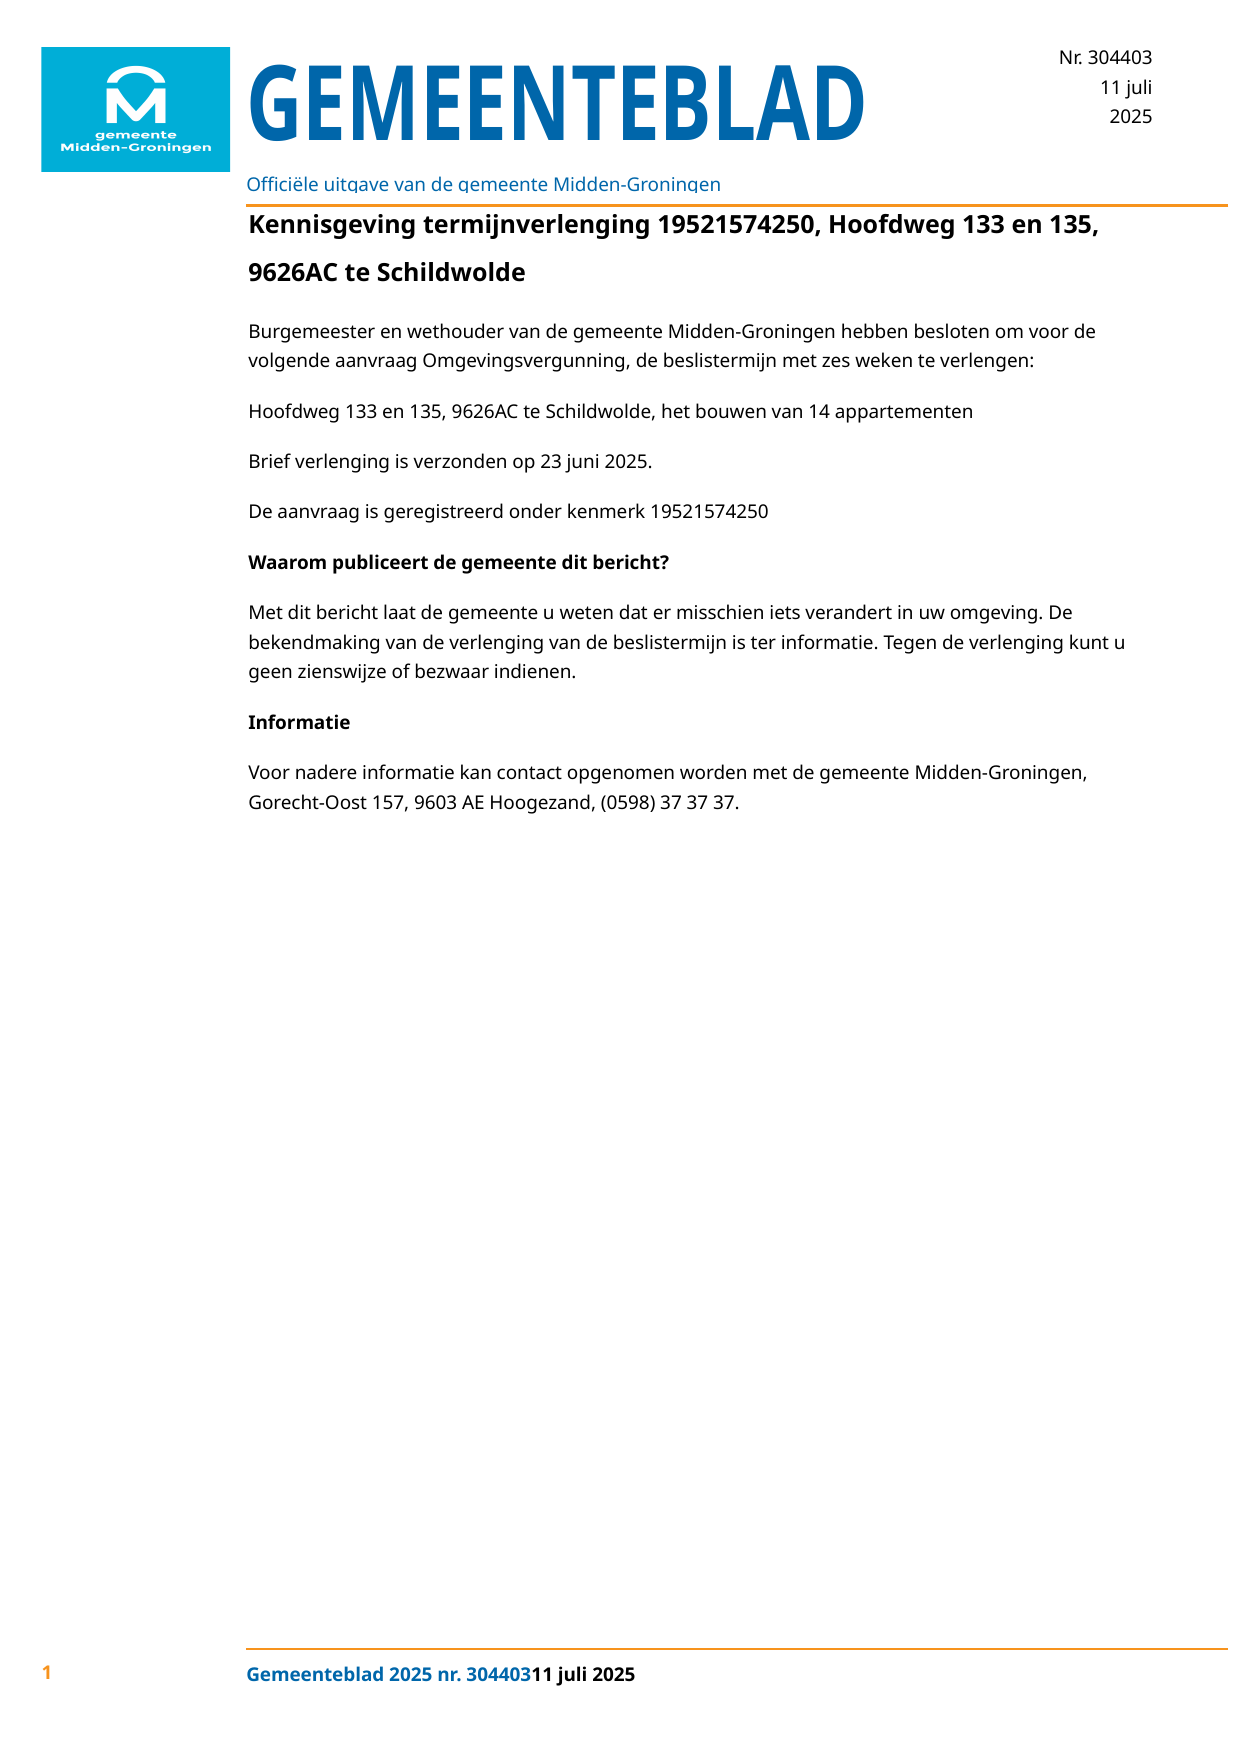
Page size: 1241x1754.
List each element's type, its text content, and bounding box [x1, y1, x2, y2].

picture [184, 146, 190, 153]
text Informatie [248, 709, 1152, 735]
text Brief verlenging is verzonden op 23 juni 2025. [248, 448, 1152, 474]
text Kennisgeving termijnverlenging 19521574250, Hoofdweg 133 en 135, 9626AC te Schildwolde [248, 207, 1152, 288]
text Voor nadere informatie kan contact opgenomen worden met de gemeente Midden-Groningen, Gorecht-Oost 157, 9603 AE Hoogezand, (0598) 37 37 37. [248, 759, 1152, 815]
text Met dit bericht laat de gemeente u weten dat er misschien iets verandert in uw omgeving. De bekendmaking van de verlenging van de beslistermijn is ter informatie. Tegen de verlenging kunt u geen zienswijze of bezwaar indienen. [248, 599, 1152, 684]
text Waarom publiceert de gemeente dit bericht? [248, 549, 1152, 575]
text Hoofdweg 133 en 135, 9626AC te Schildwolde, het bouwen van 14 appartementen [248, 398, 1152, 424]
picture [108, 66, 164, 82]
text De aanvraag is geregistreerd onder kenmerk 19521574250 [248, 499, 1152, 524]
text Burgemeester en wethouder van de gemeente Midden-Groningen hebben besloten om voor de volgende aanvraag Omgevingsvergunning, de beslistermijn met zes weken te verlengen: [248, 318, 1152, 373]
picture [107, 89, 165, 122]
